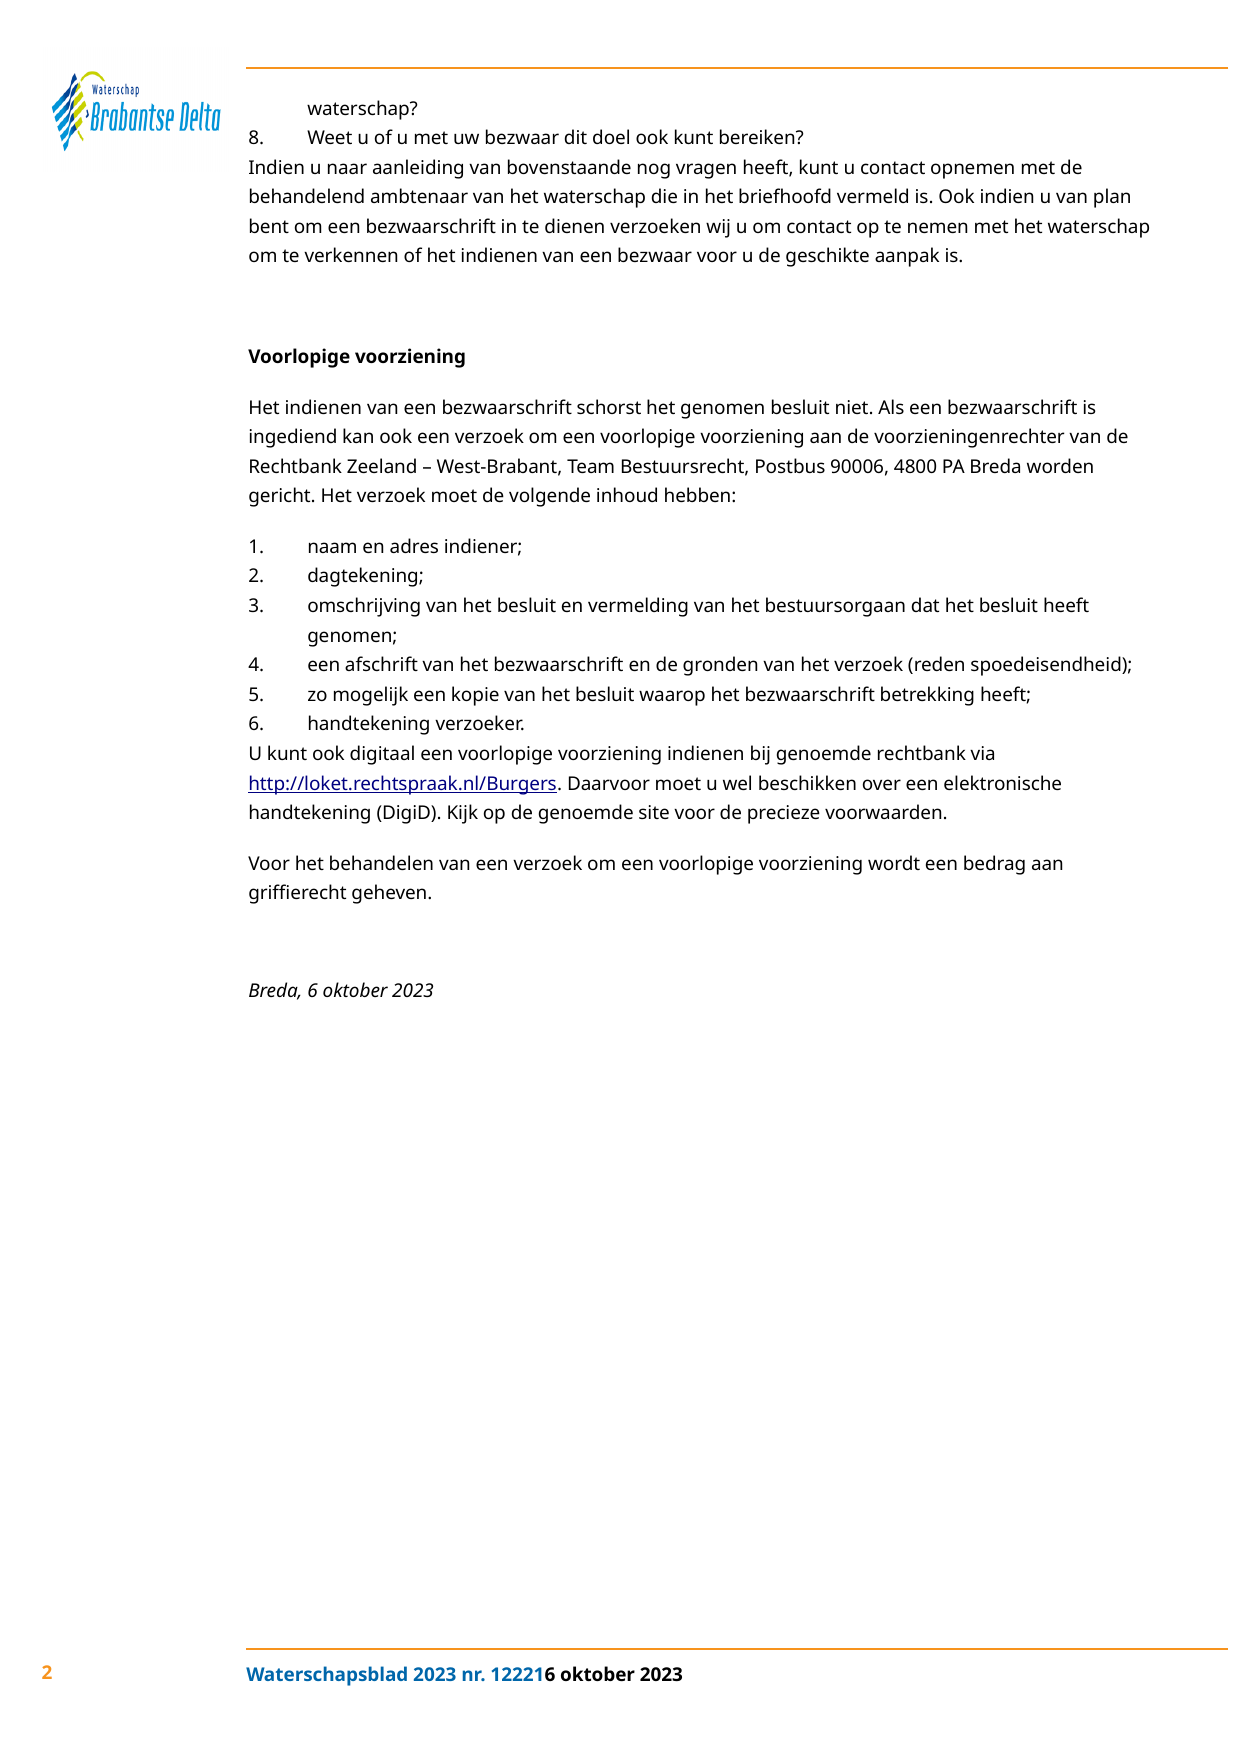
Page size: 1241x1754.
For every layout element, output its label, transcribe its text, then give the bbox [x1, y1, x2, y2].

picture [41, 47, 231, 172]
list waterschap? [248, 95, 1152, 121]
text Indien u naar aanleiding van bovenstaande nog vragen heeft, kunt u contact opnemen met de behandelend ambtenaar van het waterschap die in het briefhoofd vermeld is. Ook indien u van plan bent om een bezwaarschrift in te dienen verzoeken wij u om contact op te nemen met het waterschap om te verkennen of het indienen van een bezwaar voor u de geschikte aanpak is. [248, 154, 1152, 268]
list een afschrift van het bezwaarschrift en de gronden van het verzoek (reden spoedeisendheid); [248, 651, 1152, 677]
list zo mogelijk een kopie van het besluit waarop het bezwaarschrift betrekking heeft; [248, 681, 1152, 707]
list Weet u of u met uw bezwaar dit doel ook kunt bereiken? [248, 124, 1152, 150]
text Breda, 6 oktober 2023 [248, 978, 1152, 1003]
list dagtekening; [248, 563, 1152, 588]
list omschrijving van het besluit en vermelding van het bestuursorgaan dat het besluit heeft genomen; [248, 592, 1152, 648]
text Voorlopige voorziening [248, 343, 1152, 369]
text U kunt ook digitaal een voorlopige voorziening indienen bij genoemde rechtbank via http://loket.rechtspraak.nl/Burgers. Daarvoor moet u wel beschikken over een elektronische handtekening (DigiD). Kijk op de genoemde site voor de precieze voorwaarden. [248, 740, 1152, 825]
list naam en adres indiener; [248, 533, 1152, 559]
list handtekening verzoeker. [248, 711, 1152, 736]
text Voor het behandelen van een verzoek om een voorlopige voorziening wordt een bedrag aan griffierecht geheven. [248, 850, 1152, 905]
text Het indienen van een bezwaarschrift schorst het genomen besluit niet. Als een bezwaarschrift is ingediend kan ook een verzoek om een voorlopige voorziening aan de voorzieningenrechter van de Rechtbank Zeeland – West-Brabant, Team Bestuursrecht, Postbus 90006, 4800 PA Breda worden gericht. Het verzoek moet de volgende inhoud hebben: [248, 394, 1152, 508]
